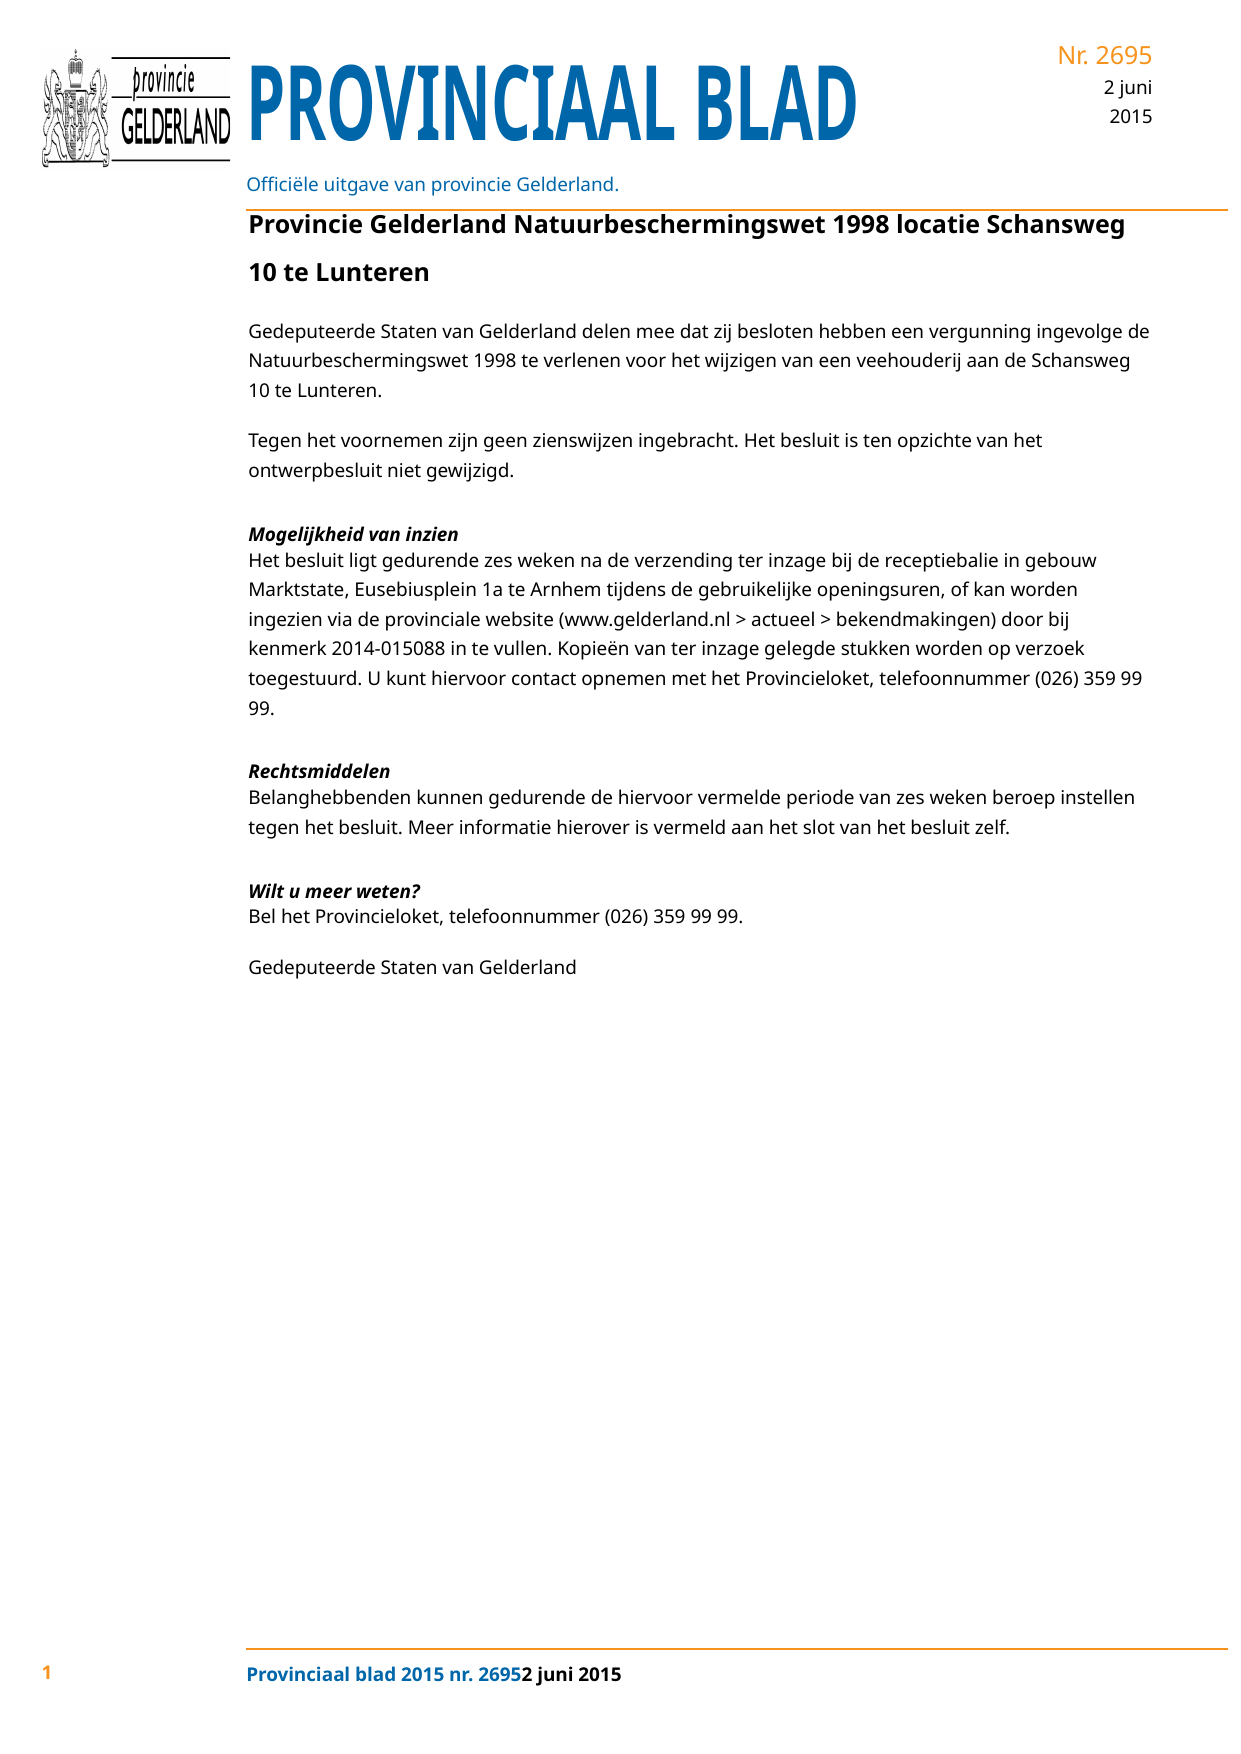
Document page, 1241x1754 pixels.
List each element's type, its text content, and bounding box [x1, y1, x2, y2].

text Belanghebbenden kunnen gedurende de hiervoor vermelde periode van zes weken beroep instellen tegen het besluit. Meer informatie hierover is vermeld aan het slot van het besluit zelf. [248, 784, 1152, 840]
text Rechtsmiddelen [248, 759, 1152, 784]
picture [41, 47, 231, 172]
text Mogelijkheid van inzien [248, 521, 1152, 547]
text Wilt u meer weten? [248, 878, 1152, 904]
text Provincie Gelderland Natuurbeschermingswet 1998 locatie Schansweg 10 te Lunteren [248, 211, 1152, 288]
text Gedeputeerde Staten van Gelderland [248, 954, 1152, 980]
text Gedeputeerde Staten van Gelderland delen mee dat zij besloten hebben een vergunning ingevolge de Natuurbeschermingswet 1998 te verlenen voor het wijzigen van een veehouderij aan de Schansweg 10 te Lunteren. [248, 318, 1152, 403]
text Het besluit ligt gedurende zes weken na de verzending ter inzage bij de receptiebalie in gebouw Marktstate, Eusebiusplein 1a te Arnhem tijdens de gebruikelijke openingsuren, of kan worden ingezien via de provinciale website (www.gelderland.nl > actueel > bekendmakingen) door bij kenmerk 2014-015088 in te vullen. Kopieën van ter inzage gelegde stukken worden op verzoek toegestuurd. U kunt hiervoor contact opnemen met het Provincieloket, telefoonnummer (026) 359 99 99. [248, 547, 1152, 720]
text Tegen het voornemen zijn geen zienswijzen ingebracht. Het besluit is ten opzichte van het ontwerpbesluit niet gewijzigd. [248, 427, 1152, 483]
text Bel het Provincieloket, telefoonnummer (026) 359 99 99. [248, 904, 1152, 929]
